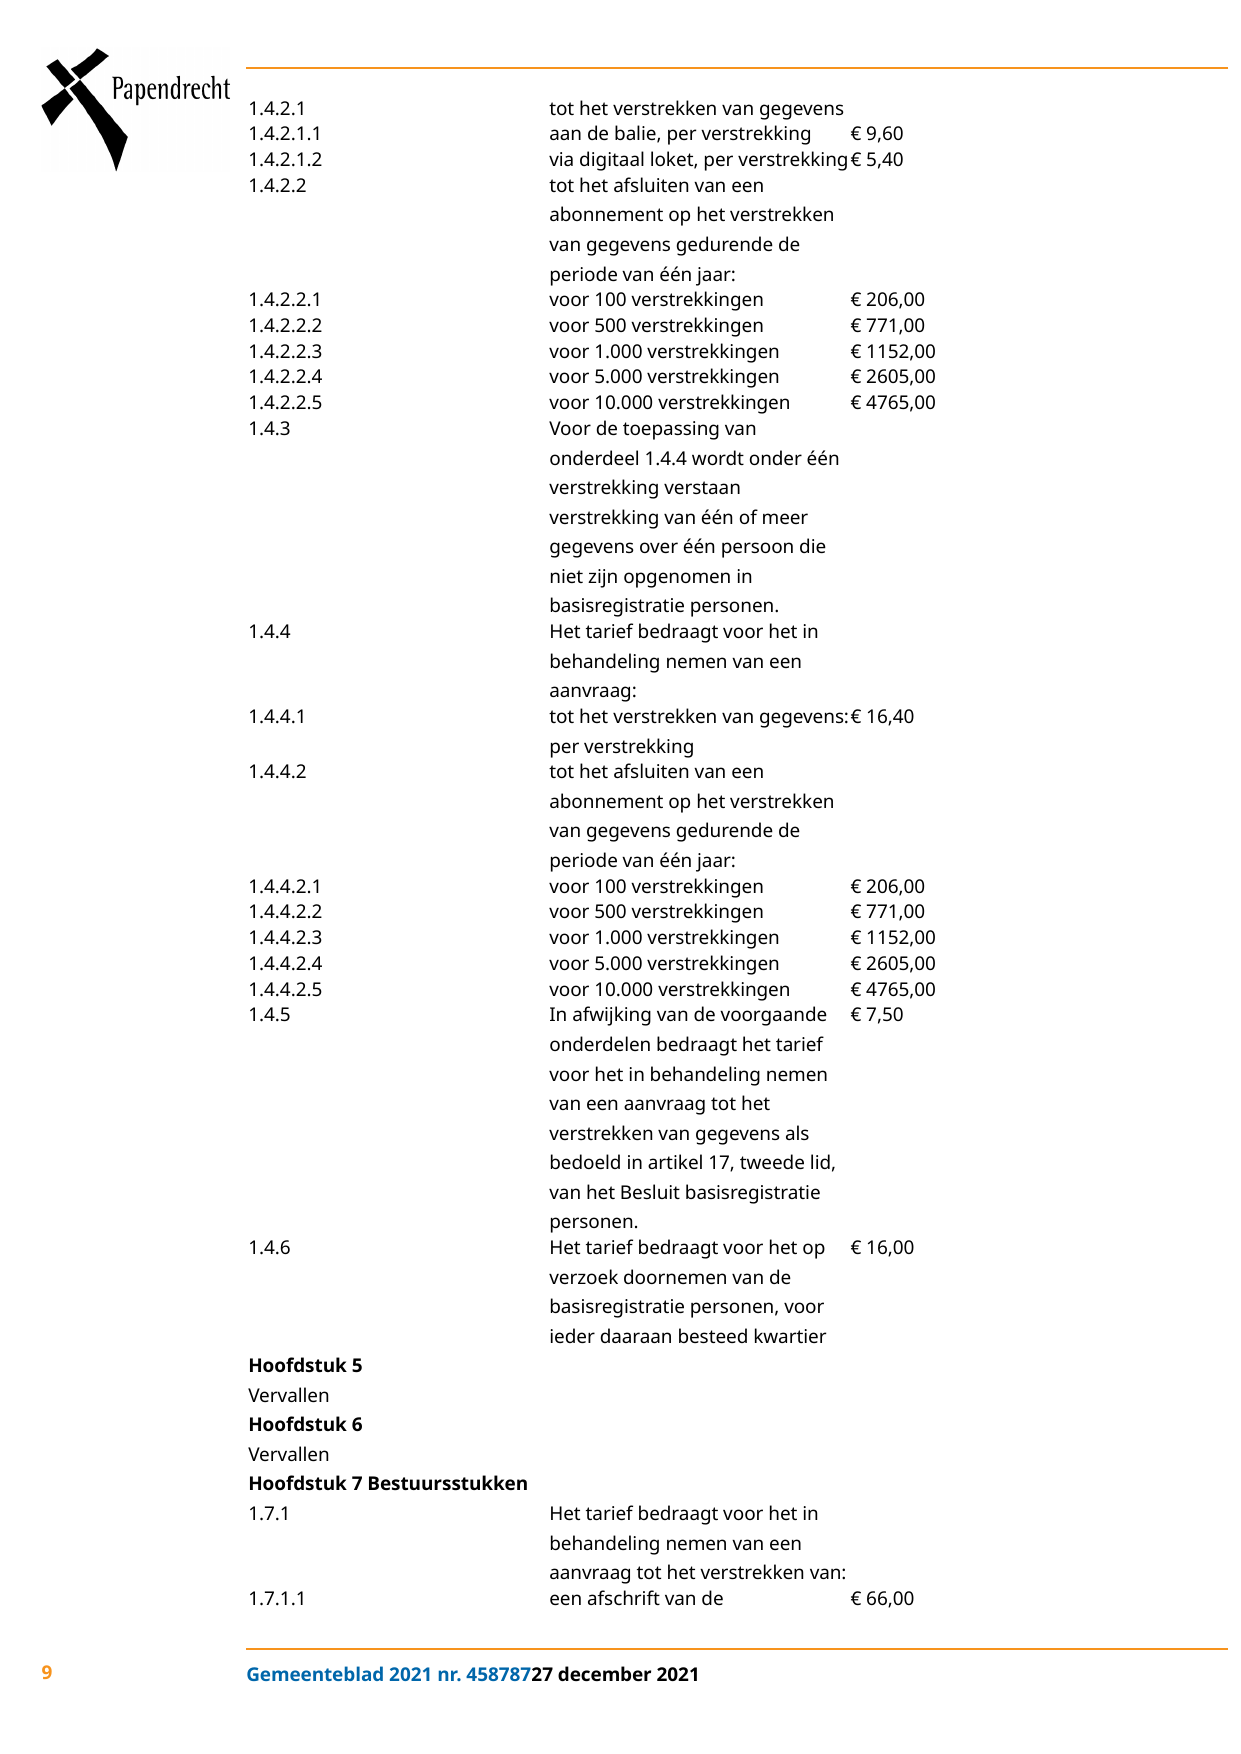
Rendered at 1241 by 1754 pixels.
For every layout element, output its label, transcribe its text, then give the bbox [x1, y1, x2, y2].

table_cell voor 5.000 verstrekkingen [549, 364, 850, 389]
table_cell een afschrift van de [549, 1585, 850, 1611]
table_cell 1.4.2.2.3 [248, 338, 549, 364]
table_cell voor 1.000 verstrekkingen [549, 338, 850, 364]
table_cell [850, 618, 1152, 703]
table_cell [850, 759, 1152, 873]
table_cell € 206,00 [850, 873, 1152, 899]
text Vervallen [248, 1382, 1152, 1407]
table_cell € 16,40 [850, 703, 1152, 758]
table_header Het tarief bedraagt voor het in behandeling nemen van een aanvraag tot het verstrekken van: [549, 1500, 850, 1585]
table_cell 1.4.4.2.3 [248, 925, 549, 950]
table_cell 1.7.1.1 [248, 1585, 549, 1611]
table_cell € 1152,00 [850, 925, 1152, 950]
table_cell voor 10.000 verstrekkingen [549, 976, 850, 1002]
table_cell 1.4.4.2.4 [248, 950, 549, 976]
table_cell 1.4.4.1 [248, 703, 549, 758]
table_cell € 2605,00 [850, 950, 1152, 976]
table_cell tot het verstrekken van gegevens [549, 95, 850, 121]
table_cell 1.4.2.2.4 [248, 364, 549, 389]
table_cell € 9,60 [850, 121, 1152, 146]
table_cell voor 500 verstrekkingen [549, 312, 850, 338]
table_cell € 206,00 [850, 286, 1152, 312]
text Hoofdstuk 6 [248, 1411, 1152, 1437]
table_cell 1.4.3 [248, 415, 549, 618]
table_cell € 16,00 [850, 1235, 1152, 1349]
text Hoofdstuk 5 [248, 1352, 1152, 1378]
table_cell [850, 95, 1152, 121]
table_cell 1.4.6 [248, 1235, 549, 1349]
table_cell 1.4.5 [248, 1002, 549, 1234]
table_cell voor 100 verstrekkingen [549, 873, 850, 899]
table_cell 1.4.2.1.1 [248, 121, 549, 146]
table_cell 1.4.2.2 [248, 172, 549, 286]
table_cell € 1152,00 [850, 338, 1152, 364]
table_cell € 2605,00 [850, 364, 1152, 389]
table_cell 1.4.4.2.2 [248, 899, 549, 924]
table_cell [850, 172, 1152, 286]
table_cell € 7,50 [850, 1002, 1152, 1234]
table_cell tot het afsluiten van een abonnement op het verstrekken van gegevens gedurende de periode van één jaar: [549, 172, 850, 286]
table_cell € 771,00 [850, 312, 1152, 338]
table_cell 1.4.4.2.5 [248, 976, 549, 1002]
table_cell Voor de toepassing van onderdeel 1.4.4 wordt onder één verstrekking verstaan verstrekking van één of meer gegevens over één persoon die niet zijn opgenomen in basisregistratie personen. [549, 415, 850, 618]
table_cell 1.4.2.2.2 [248, 312, 549, 338]
table_header 1.7.1 [248, 1500, 549, 1585]
table_cell Het tarief bedraagt voor het op verzoek doornemen van de basisregistratie personen, voor ieder daaraan besteed kwartier [549, 1235, 850, 1349]
table_cell tot het afsluiten van een abonnement op het verstrekken van gegevens gedurende de periode van één jaar: [549, 759, 850, 873]
table_cell € 4765,00 [850, 976, 1152, 1002]
table_cell 1.4.2.2.1 [248, 286, 549, 312]
table_cell € 771,00 [850, 899, 1152, 924]
table_cell [850, 415, 1152, 618]
picture [41, 47, 231, 172]
table_cell 1.4.4.2 [248, 759, 549, 873]
table_cell € 4765,00 [850, 389, 1152, 415]
text Vervallen [248, 1441, 1152, 1467]
table_cell 1.4.2.1.2 [248, 146, 549, 172]
table_cell 1.4.4 [248, 618, 549, 703]
table_cell via digitaal loket, per verstrekking [549, 146, 850, 172]
text Hoofdstuk 7 Bestuursstukken [248, 1471, 1152, 1496]
table_cell voor 100 verstrekkingen [549, 286, 850, 312]
table_cell voor 5.000 verstrekkingen [549, 950, 850, 976]
table_cell In afwijking van de voorgaande onderdelen bedraagt het tarief voor het in behandeling nemen van een aanvraag tot het verstrekken van gegevens als bedoeld in artikel 17, tweede lid, van het Besluit basisregistratie personen. [549, 1002, 850, 1234]
table_cell voor 500 verstrekkingen [549, 899, 850, 924]
table_cell 1.4.2.2.5 [248, 389, 549, 415]
table_cell aan de balie, per verstrekking [549, 121, 850, 146]
table_header [850, 1500, 1152, 1585]
table_cell 1.4.4.2.1 [248, 873, 549, 899]
table_cell voor 1.000 verstrekkingen [549, 925, 850, 950]
table_cell € 66,00 [850, 1585, 1152, 1611]
table_cell Het tarief bedraagt voor het in behandeling nemen van een aanvraag: [549, 618, 850, 703]
table_cell tot het verstrekken van gegevens: per verstrekking [549, 703, 850, 758]
table_cell voor 10.000 verstrekkingen [549, 389, 850, 415]
table_cell 1.4.2.1 [248, 95, 549, 121]
table_cell € 5,40 [850, 146, 1152, 172]
